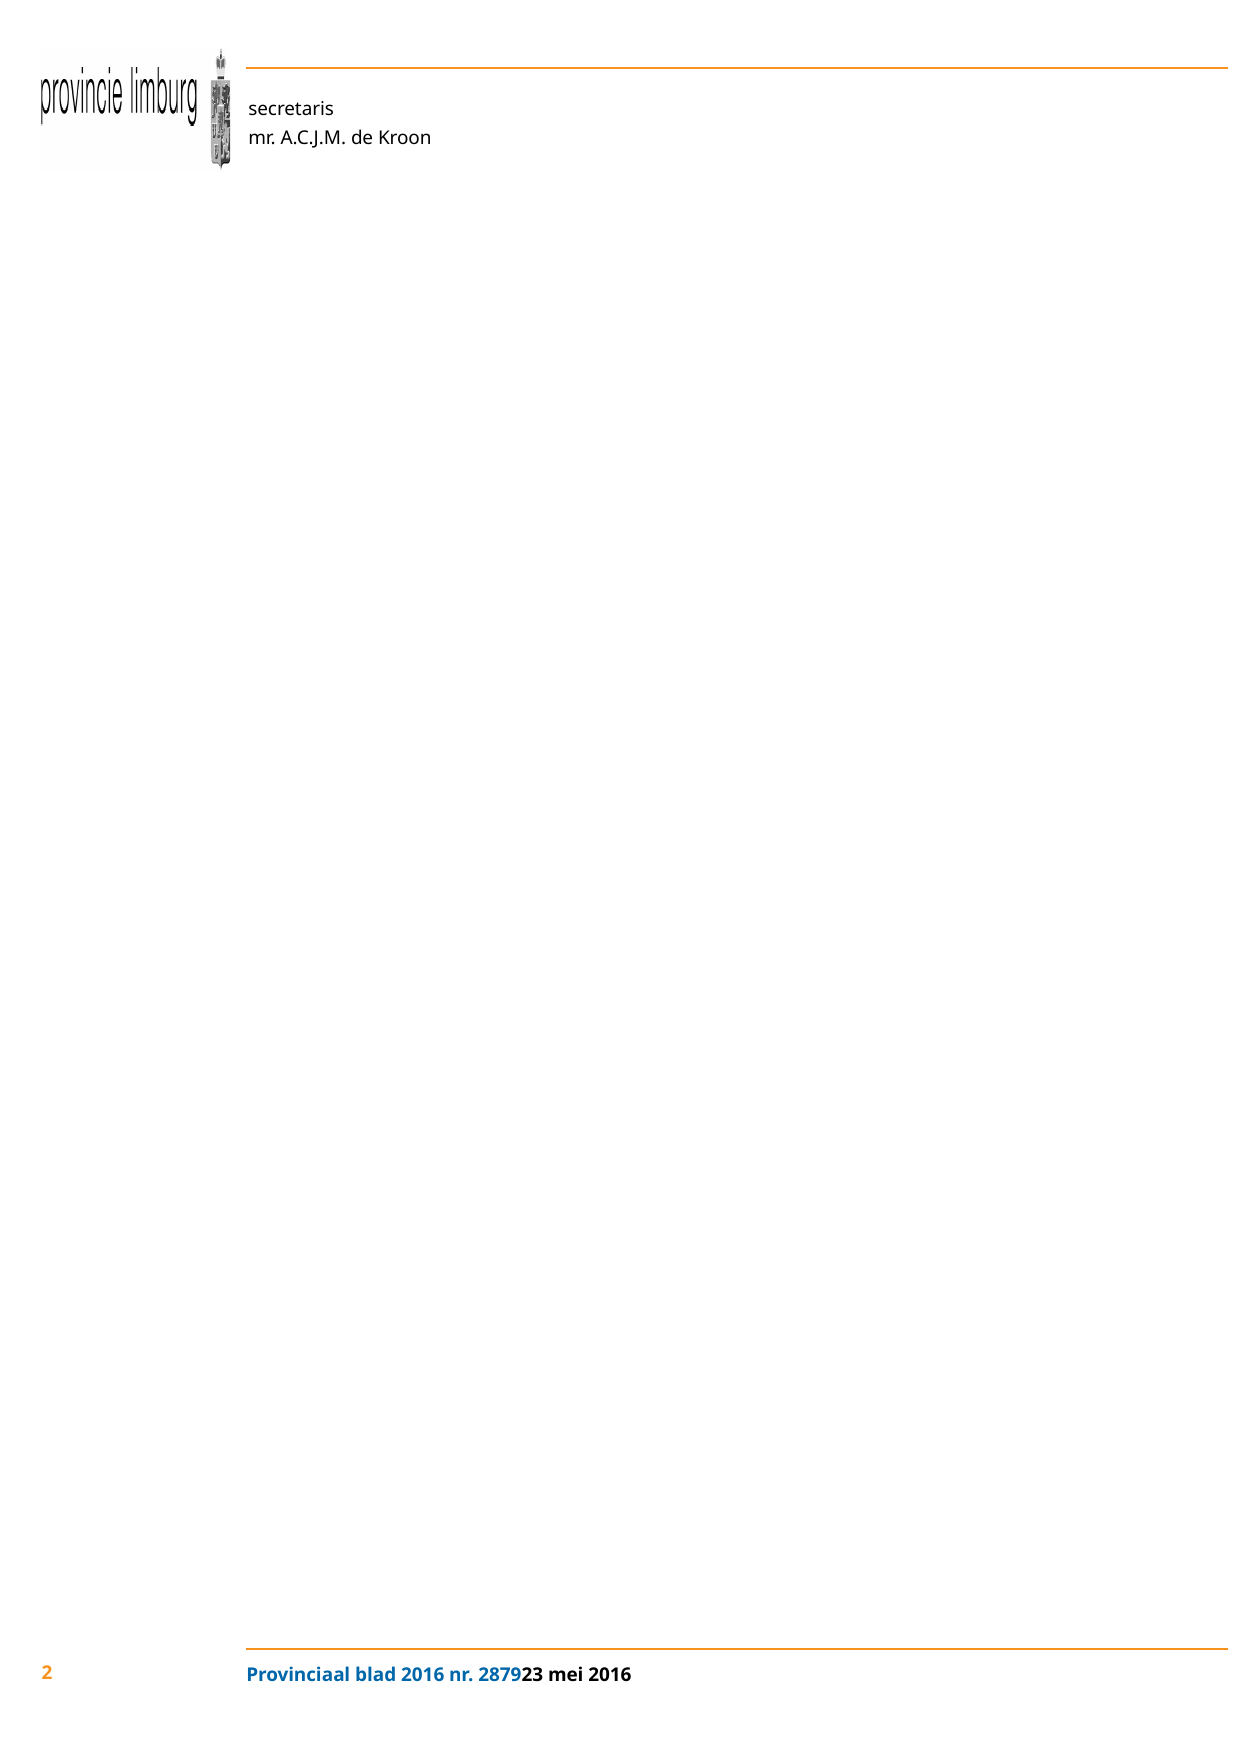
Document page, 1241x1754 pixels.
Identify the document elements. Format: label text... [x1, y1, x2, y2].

text mr. A.C.J.M. de Kroon [248, 124, 1152, 150]
text secretaris [248, 95, 1152, 121]
picture [41, 47, 231, 172]
